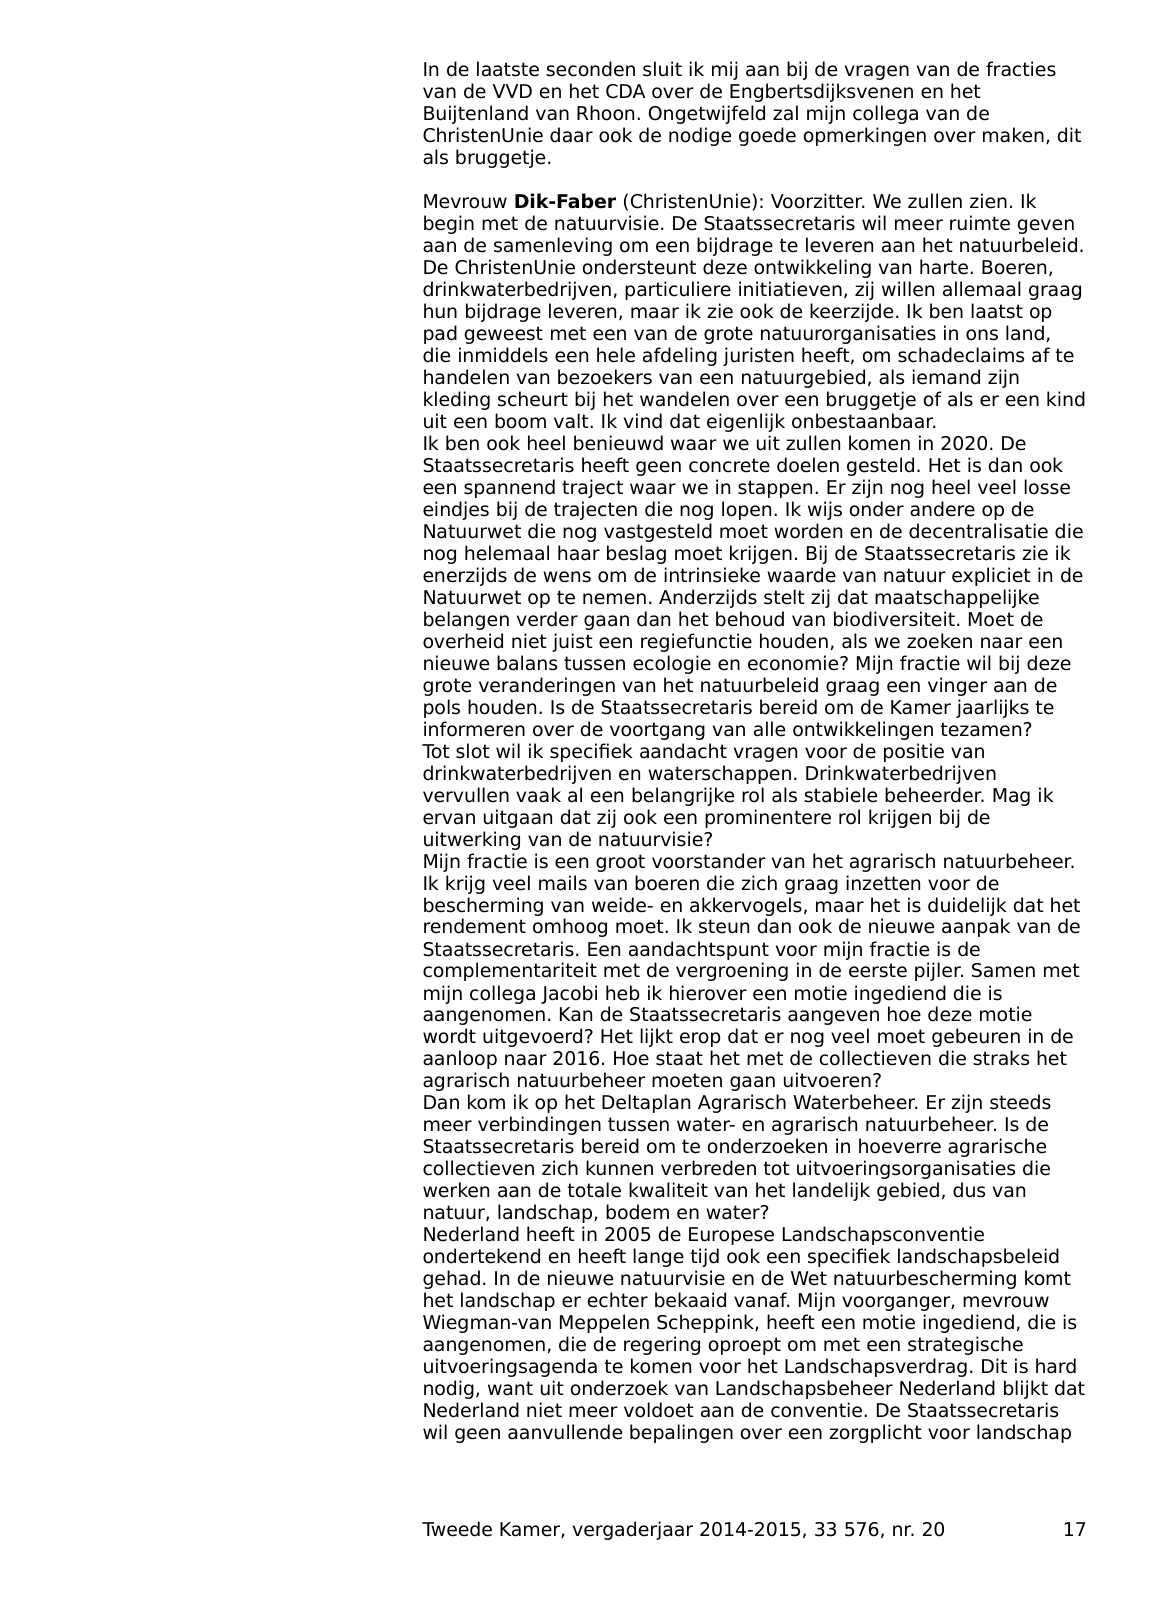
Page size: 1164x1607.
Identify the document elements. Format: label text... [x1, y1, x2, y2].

text Ik ben ook heel benieuwd waar we uit zullen komen in 2020. De Staatssecretaris heeft geen concrete doelen gesteld. Het is dan ook een spannend traject waar we in stappen. Er zijn nog heel veel losse eindjes bij de trajecten die nog lopen. Ik wijs onder andere op de Natuurwet die nog vastgesteld moet worden en de decentralisatie die nog helemaal haar beslag moet krijgen. Bij de Staatssecretaris zie ik enerzijds de wens om de intrinsieke waarde van natuur expliciet in de Natuurwet op te nemen. Anderzijds stelt zij dat maatschappelijke belangen verder gaan dan het behoud van biodiversiteit. Moet de overheid niet juist een regiefunctie houden, als we zoeken naar een nieuwe balans tussen ecologie en economie? Mijn fractie wil bij deze grote veranderingen van het natuurbeleid graag een vinger aan de pols houden. Is de Staatssecretaris bereid om de Kamer jaarlijks te informeren over de voortgang van alle ontwikkelingen tezamen? [422, 433, 1087, 741]
text Mevrouw Dik-Faber (ChristenUnie): Voorzitter. We zullen zien. Ik begin met de natuurvisie. De Staatssecretaris wil meer ruimte geven aan de samenleving om een bijdrage te leveren aan het natuurbeleid. De ChristenUnie ondersteunt deze ontwikkeling van harte. Boeren, drinkwaterbedrijven, particuliere initiatieven, zij willen allemaal graag hun bijdrage leveren, maar ik zie ook de keerzijde. Ik ben laatst op pad geweest met een van de grote natuurorganisaties in ons land, die inmiddels een hele afdeling juristen heeft, om schadeclaims af te handelen van bezoekers van een natuurgebied, als iemand zijn kleding scheurt bij het wandelen over een bruggetje of als er een kind uit een boom valt. Ik vind dat eigenlijk onbestaanbaar. [422, 191, 1087, 433]
text Nederland heeft in 2005 de Europese Landschapsconventie ondertekend en heeft lange tijd ook een specifiek landschapsbeleid gehad. In de nieuwe natuurvisie en de Wet natuurbescherming komt het landschap er echter bekaaid vanaf. Mijn voorganger, mevrouw Wiegman-van Meppelen Scheppink, heeft een motie ingediend, die is aangenomen, die de regering oproept om met een strategische uitvoeringsagenda te komen voor het Landschapsverdrag. Dit is hard nodig, want uit onderzoek van Landschapsbeheer Nederland blijkt dat Nederland niet meer voldoet aan de conventie. De Staatssecretaris wil geen aanvullende bepalingen over een zorgplicht voor landschap [422, 1224, 1087, 1444]
text Dan kom ik op het Deltaplan Agrarisch Waterbeheer. Er zijn steeds meer verbindingen tussen water- en agrarisch natuurbeheer. Is de Staatssecretaris bereid om te onderzoeken in hoeverre agrarische collectieven zich kunnen verbreden tot uitvoeringsorganisaties die werken aan de totale kwaliteit van het landelijk gebied, dus van natuur, landschap, bodem en water? [422, 1092, 1087, 1224]
text Mijn fractie is een groot voorstander van het agrarisch natuurbeheer. Ik krijg veel mails van boeren die zich graag inzetten voor de bescherming van weide- en akkervogels, maar het is duidelijk dat het rendement omhoog moet. Ik steun dan ook de nieuwe aanpak van de Staatssecretaris. Een aandachtspunt voor mijn fractie is de complementariteit met de vergroening in de eerste pijler. Samen met mijn collega Jacobi heb ik hierover een motie ingediend die is aangenomen. Kan de Staatssecretaris aangeven hoe deze motie wordt uitgevoerd? Het lijkt erop dat er nog veel moet gebeuren in de aanloop naar 2016. Hoe staat het met de collectieven die straks het agrarisch natuurbeheer moeten gaan uitvoeren? [422, 851, 1087, 1092]
text Tot slot wil ik specifiek aandacht vragen voor de positie van drinkwaterbedrijven en waterschappen. Drinkwaterbedrijven vervullen vaak al een belangrijke rol als stabiele beheerder. Mag ik ervan uitgaan dat zij ook een prominentere rol krijgen bij de uitwerking van de natuurvisie? [422, 741, 1087, 851]
text In de laatste seconden sluit ik mij aan bij de vragen van de fracties van de VVD en het CDA over de Engbertsdijksvenen en het Buijtenland van Rhoon. Ongetwijfeld zal mijn collega van de ChristenUnie daar ook de nodige goede opmerkingen over maken, dit als bruggetje. [422, 59, 1087, 169]
